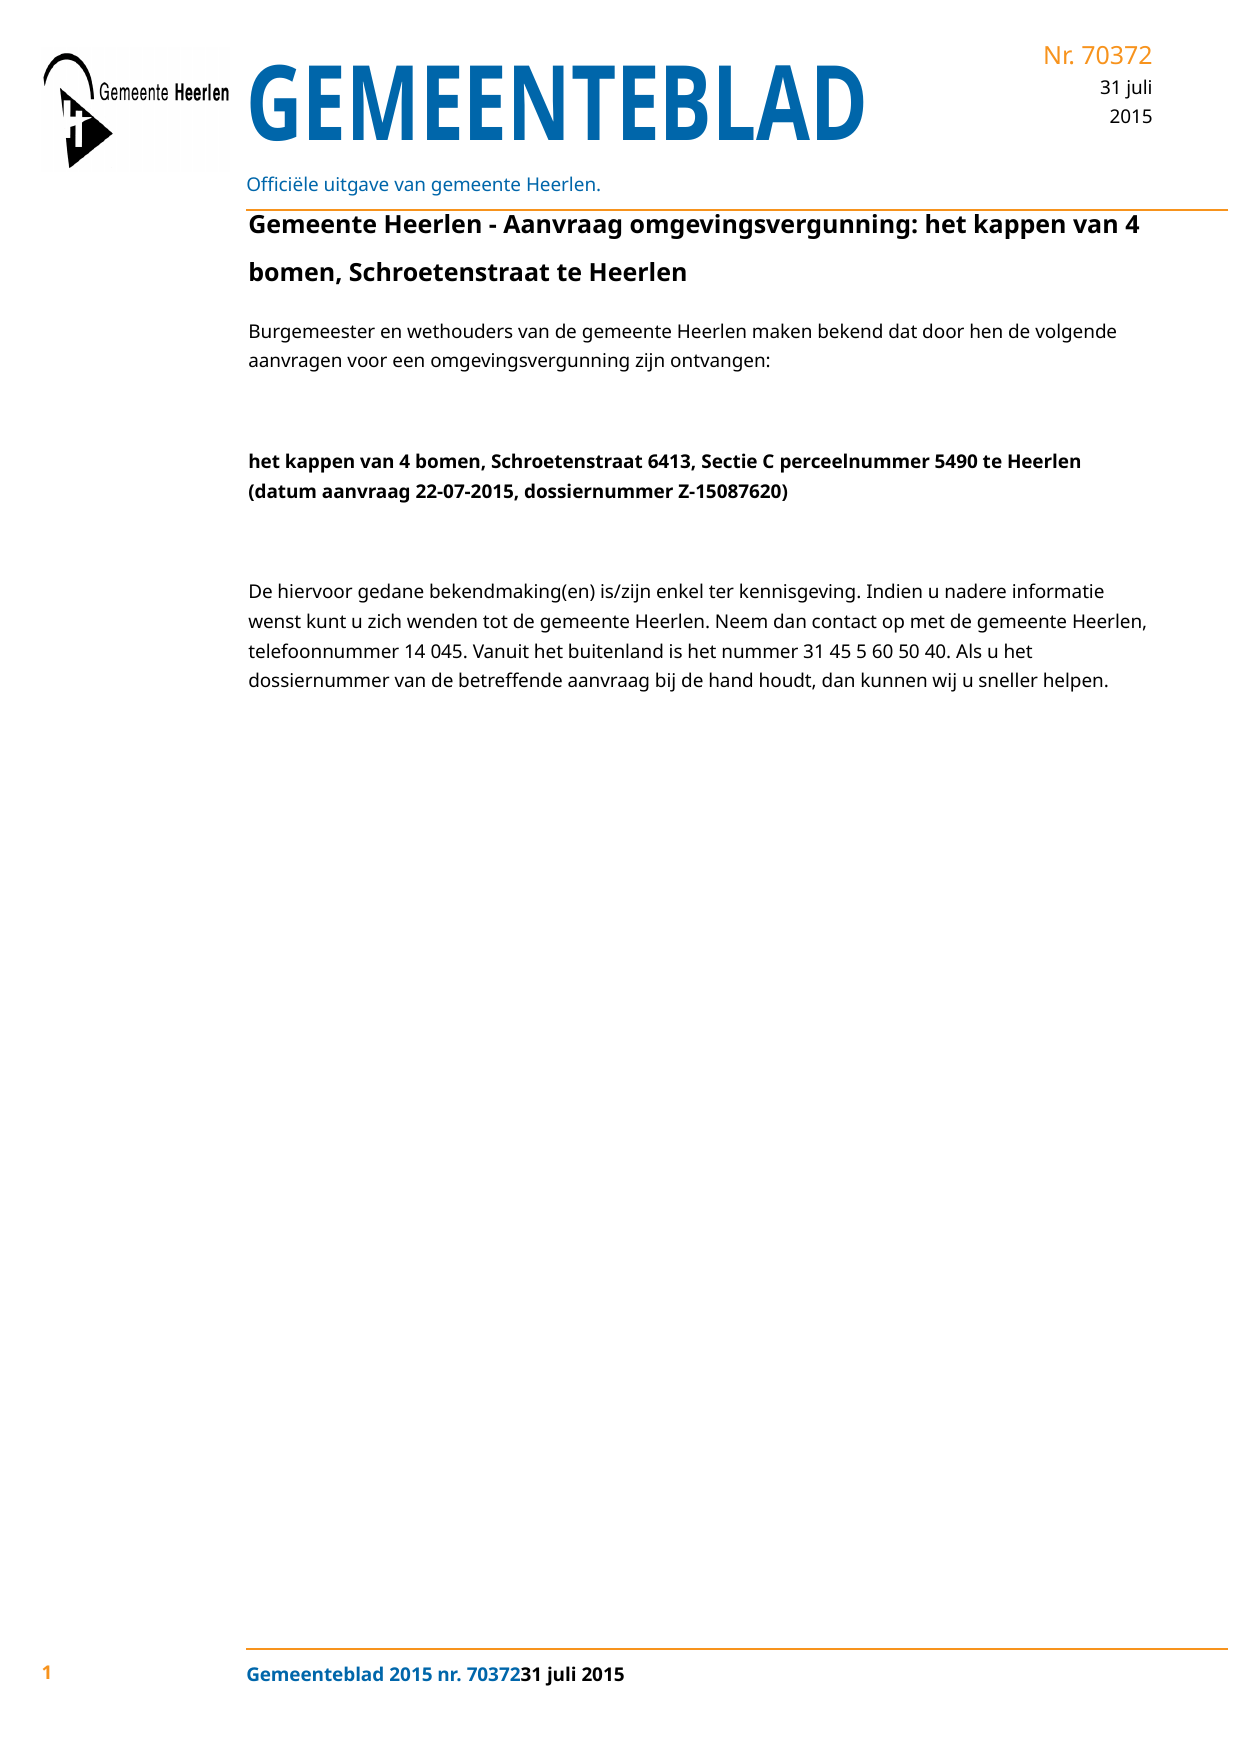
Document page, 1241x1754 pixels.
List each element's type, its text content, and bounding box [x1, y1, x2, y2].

text De hiervoor gedane bekendmaking(en) is/zijn enkel ter kennisgeving. Indien u nadere informatie wenst kunt u zich wenden tot de gemeente Heerlen. Neem dan contact op met de gemeente Heerlen, telefoonnummer 14 045. Vanuit het buitenland is het nummer 31 45 5 60 50 40. Als u het dossiernummer van de betreffende aanvraag bij de hand houdt, dan kunnen wij u sneller helpen. [248, 579, 1152, 693]
text het kappen van 4 bomen, Schroetenstraat 6413, Sectie C perceelnummer 5490 te Heerlen (datum aanvraag 22-07-2015, dossiernummer Z-15087620) [248, 448, 1152, 504]
text Gemeente Heerlen - Aanvraag omgevingsvergunning: het kappen van 4 bomen, Schroetenstraat te Heerlen [248, 211, 1152, 288]
text Burgemeester en wethouders van de gemeente Heerlen maken bekend dat door hen de volgende aanvragen voor een omgevingsvergunning zijn ontvangen: [248, 318, 1152, 373]
picture [41, 47, 231, 172]
